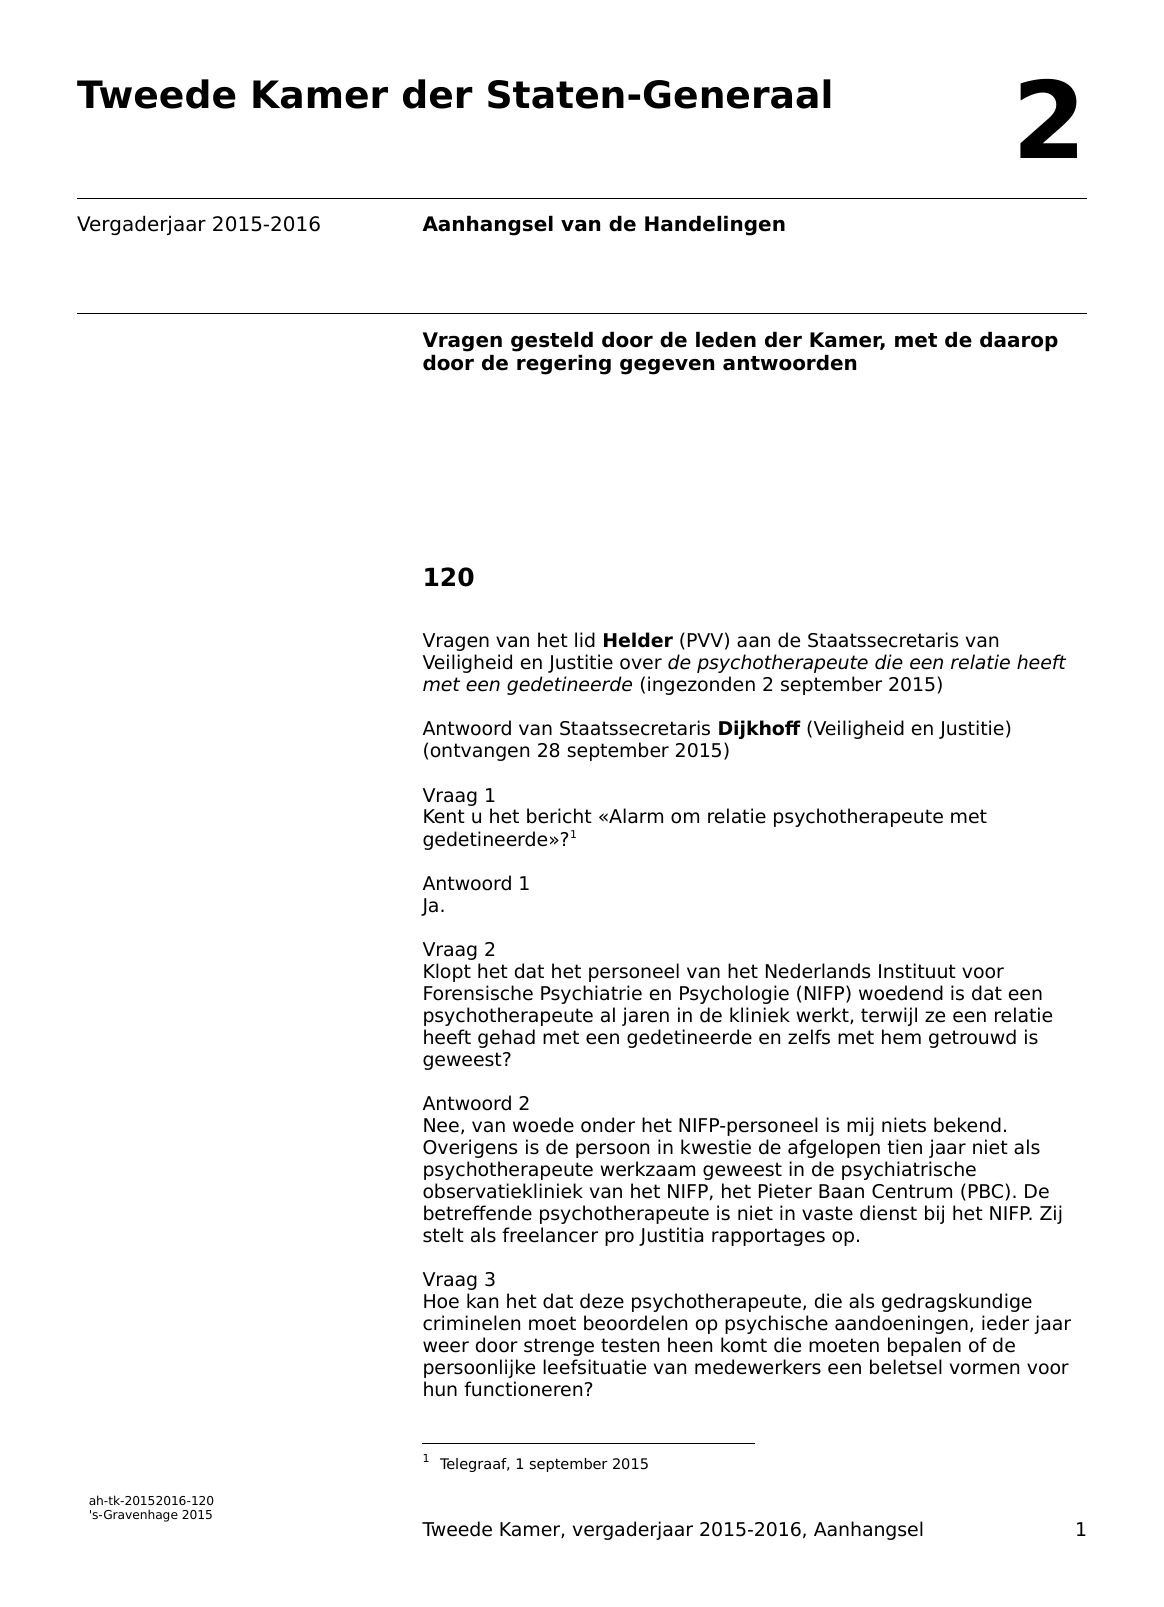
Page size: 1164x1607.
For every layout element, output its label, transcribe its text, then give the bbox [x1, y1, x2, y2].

text 120 [422, 563, 1087, 592]
table_cell Vergaderjaar 2015-2016 [77, 199, 422, 313]
table_header Tweede Kamer der Staten-Generaal [77, 59, 886, 198]
text Vraag 2 [422, 939, 1087, 961]
text Hoe kan het dat deze psychotherapeute, die als gedragskundige criminelen moet beoordelen op psychische aandoeningen, ieder jaar weer door strenge testen heen komt die moeten bepalen of de persoonlijke leefsituatie van medewerkers een beletsel vormen voor hun functioneren? [422, 1291, 1087, 1401]
text Nee, van woede onder het NIFP-personeel is mij niets bekend. Overigens is de persoon in kwestie de afgelopen tien jaar niet als psychotherapeute werkzaam geweest in de psychiatrische observatiekliniek van het NIFP, het Pieter Baan Centrum (PBC). De betreffende psychotherapeute is niet in vaste dienst bij het NIFP. Zij stelt als freelancer pro Justitia rapportages op. [422, 1115, 1087, 1247]
table_cell Aanhangsel van de Handelingen [422, 199, 1087, 313]
text Ja. [422, 894, 1087, 917]
table_header 2 [886, 59, 1087, 198]
text 's-Gravenhage 2015 [88, 1508, 323, 1522]
text Antwoord 2 [422, 1093, 1087, 1115]
text Klopt het dat het personeel van het Nederlands Instituut voor Forensische Psychiatrie en Psychologie (NIFP) woedend is dat een psychotherapeute al jaren in de kliniek werkt, terwijl ze een relatie heeft gehad met een gedetineerde en zelfs met hem getrouwd is geweest? [422, 961, 1087, 1071]
text Vragen van het lid Helder (PVV) aan de Staatssecretaris van Veiligheid en Justitie over de psychotherapeute die een relatie heeft met een gedetineerde (ingezonden 2 september 2015) [422, 630, 1087, 696]
text Vraag 1 [422, 784, 1087, 806]
table_cell [77, 314, 422, 375]
text ah-tk-20152016-120 [88, 1494, 323, 1508]
text Antwoord 1 [422, 873, 1087, 894]
table_cell Vragen gesteld door de leden der Kamer, met de daarop door de regering gegeven antwoorden [422, 314, 1087, 375]
text Kent u het bericht «Alarm om relatie psychotherapeute met gedetineerde»? [422, 806, 1087, 850]
text Vraag 3 [422, 1269, 1087, 1291]
text Antwoord van Staatssecretaris Dijkhoff (Veiligheid en Justitie) (ontvangen 28 september 2015) [422, 718, 1087, 762]
text Telegraaf, 1 september 2015 [422, 1452, 1087, 1474]
